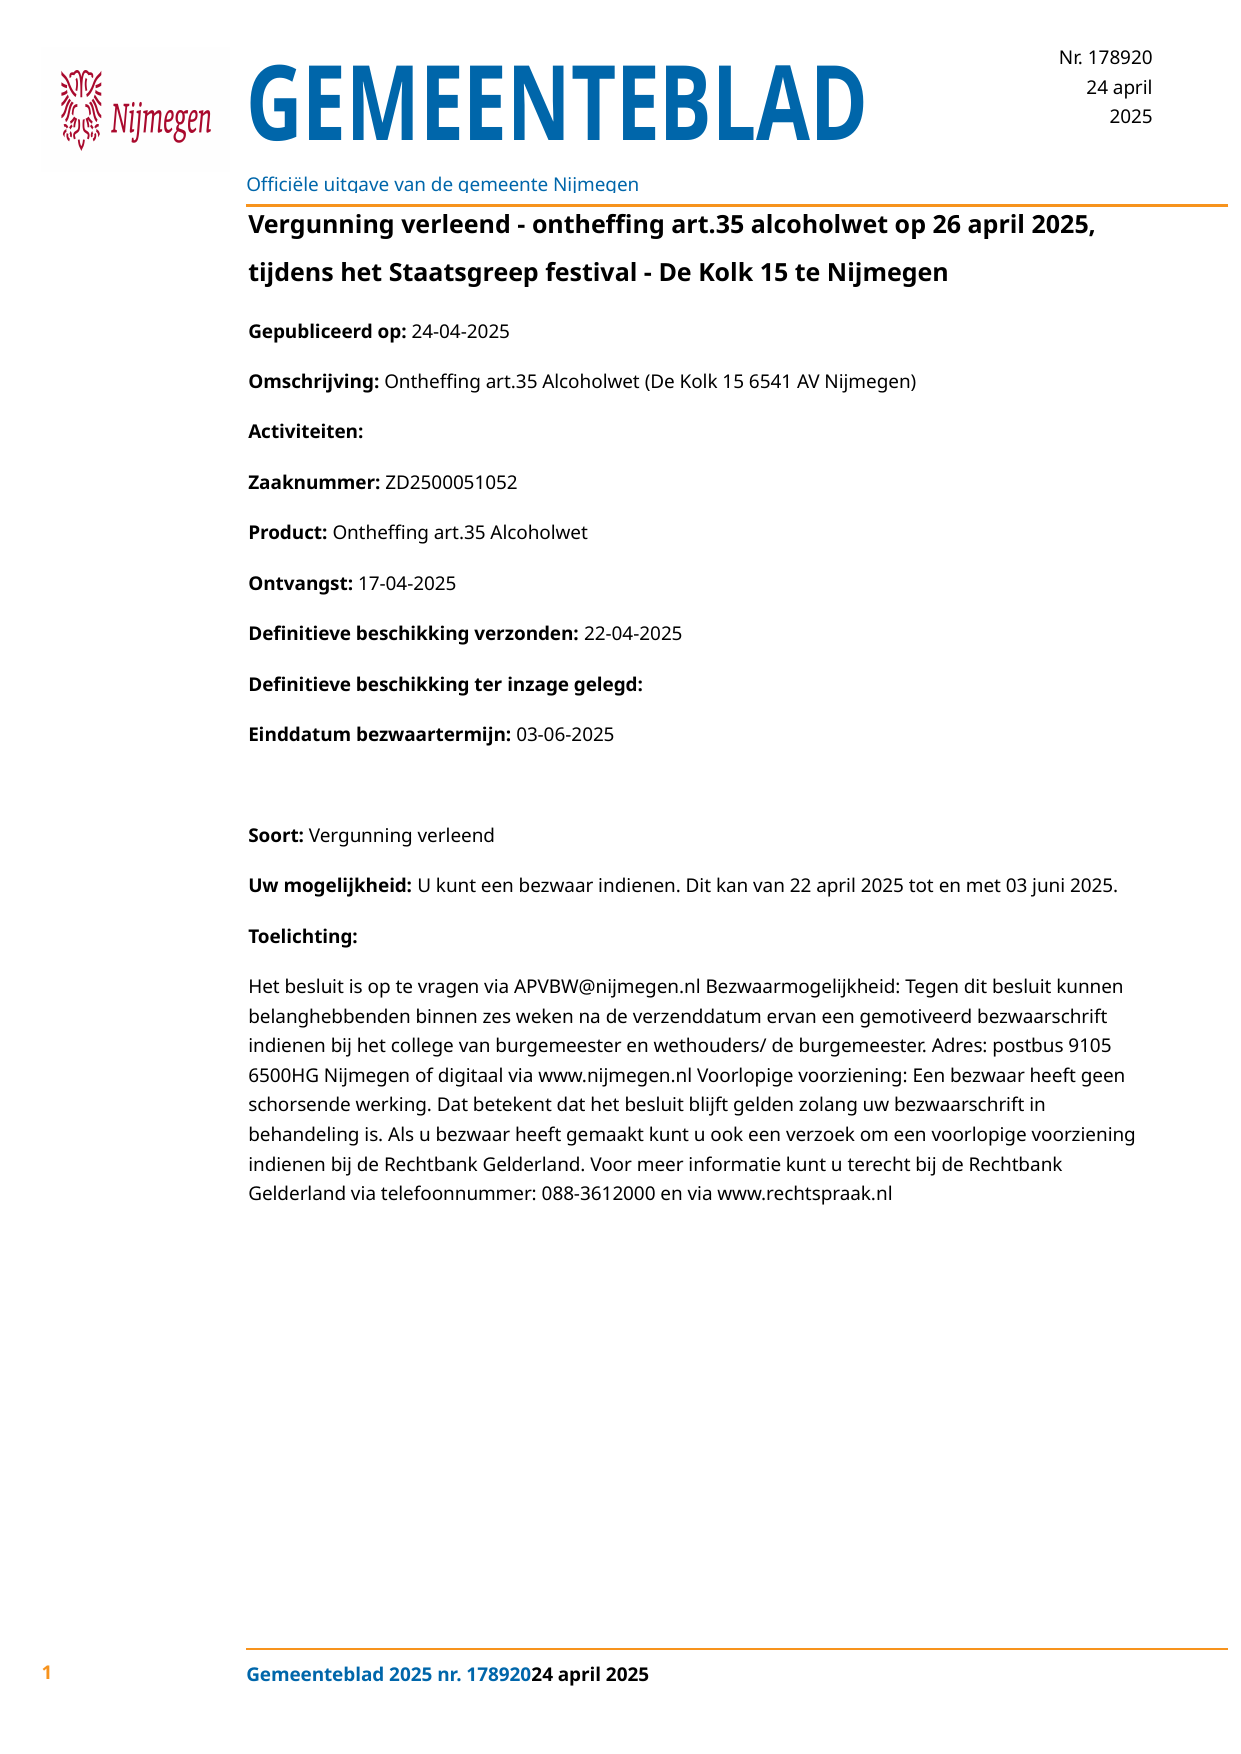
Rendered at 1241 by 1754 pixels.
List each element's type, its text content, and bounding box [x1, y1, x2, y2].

text Zaaknummer: ZD2500051052 [248, 469, 1152, 495]
text Ontvangst: 17-04-2025 [248, 570, 1152, 596]
text Product: Ontheffing art.35 Alcoholwet [248, 519, 1152, 545]
text Uw mogelijkheid: U kunt een bezwaar indienen. Dit kan van 22 april 2025 tot en met 03 juni 2025. [248, 872, 1152, 898]
text Activiteiten: [248, 419, 1152, 444]
text Definitieve beschikking verzonden: 22-04-2025 [248, 620, 1152, 646]
text Soort: Vergunning verleend [248, 822, 1152, 848]
text Omschrijving: Ontheffing art.35 Alcoholwet (De Kolk 15 6541 AV Nijmegen) [248, 368, 1152, 394]
text Gepubliceerd op: 24-04-2025 [248, 318, 1152, 344]
text Toelichting: [248, 923, 1152, 949]
text Het besluit is op te vragen via APVBW@nijmegen.nl Bezwaarmogelijkheid: Tegen dit besluit kunnen belanghebbenden binnen zes weken na de verzenddatum ervan een gemotiveerd bezwaarschrift indienen bij het college van burgemeester en wethouders/ de burgemeester. Adres: postbus 9105 6500HG Nijmegen of digitaal via www.nijmegen.nl Voorlopige voorziening: Een bezwaar heeft geen schorsende werking. Dat betekent dat het besluit blijft gelden zolang uw bezwaarschrift in behandeling is. Als u bezwaar heeft gemaakt kunt u ook een verzoek om een voorlopige voorziening indienen bij de Rechtbank Gelderland. Voor meer informatie kunt u terecht bij de Rechtbank Gelderland via telefoonnummer: 088-3612000 en via www.rechtspraak.nl [248, 973, 1152, 1206]
picture [41, 47, 231, 172]
text Definitieve beschikking ter inzage gelegd: [248, 671, 1152, 697]
text Vergunning verleend - ontheffing art.35 alcoholwet op 26 april 2025, tijdens het Staatsgreep festival - De Kolk 15 te Nijmegen [248, 207, 1152, 288]
text Einddatum bezwaartermijn: 03-06-2025 [248, 721, 1152, 747]
